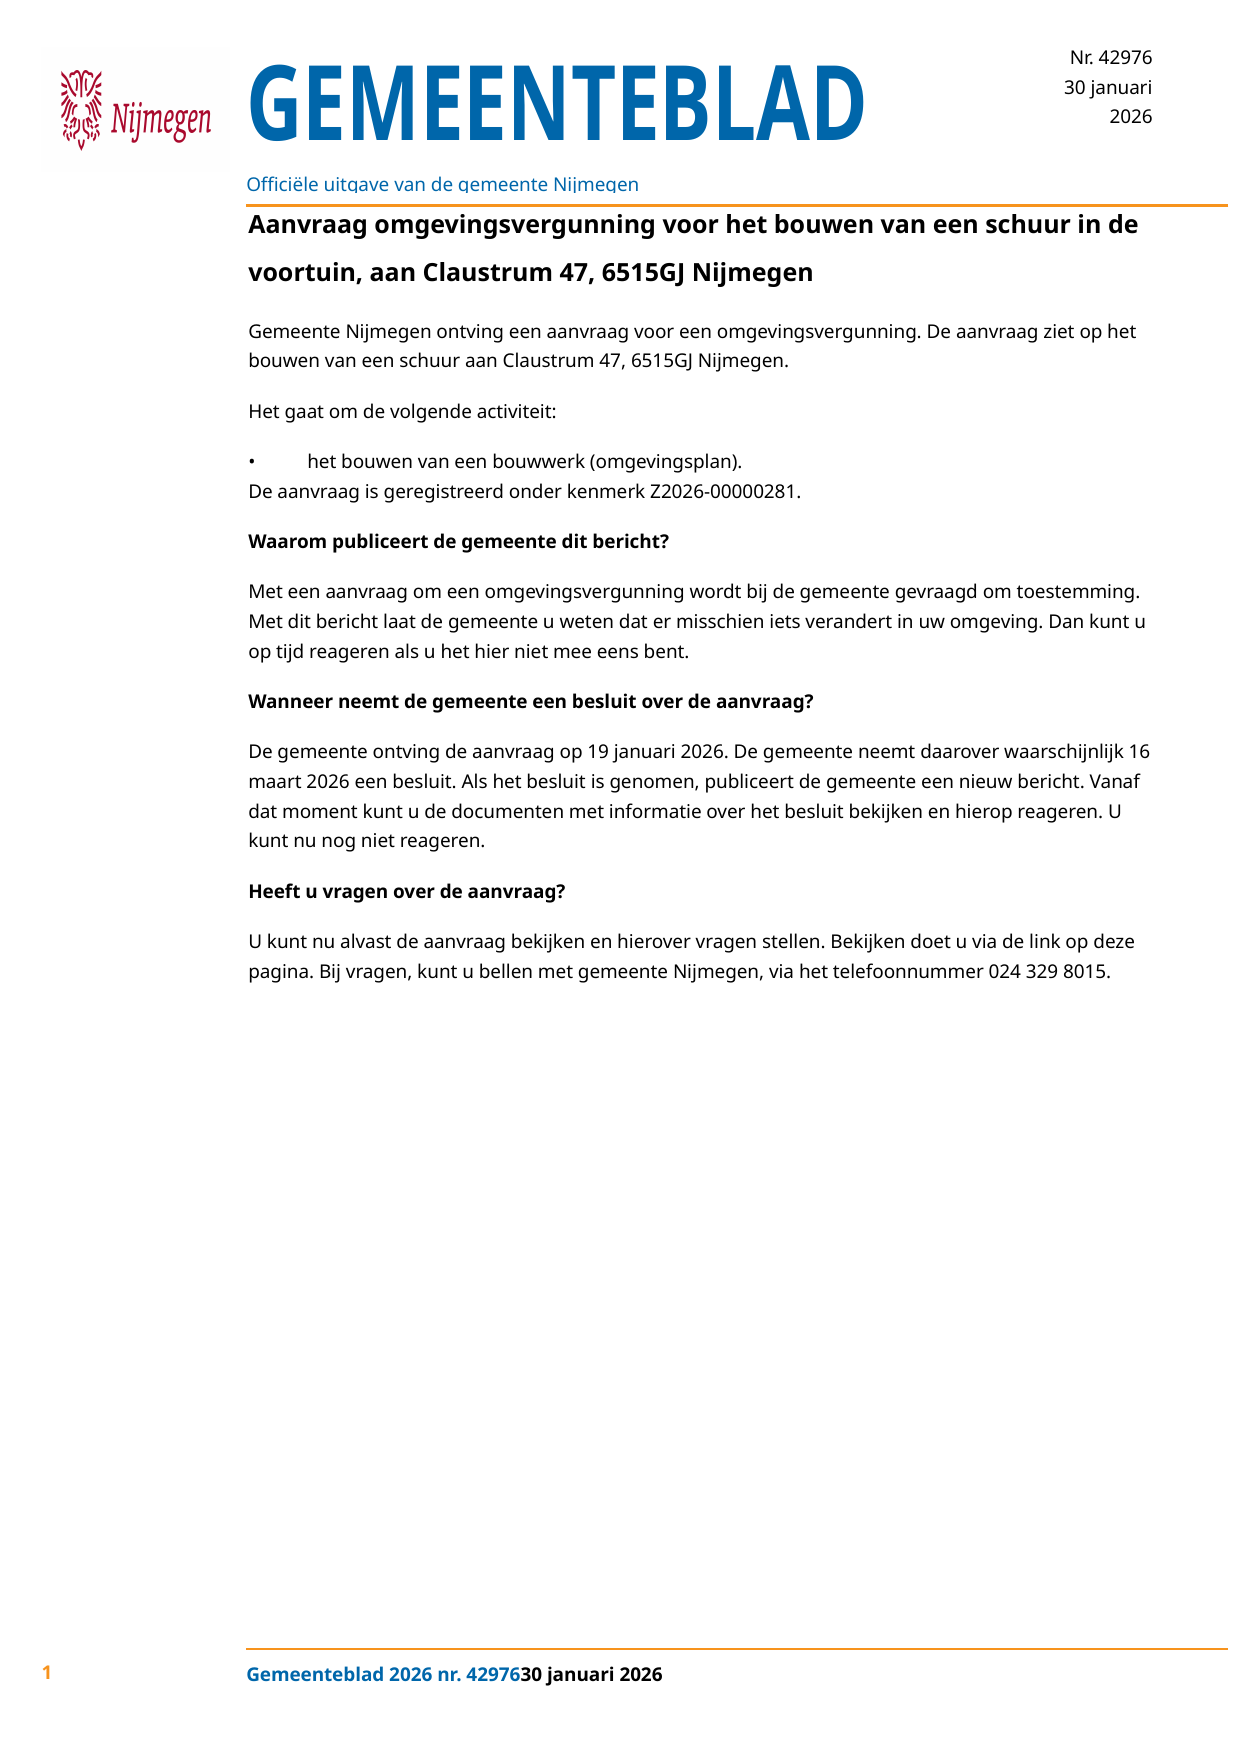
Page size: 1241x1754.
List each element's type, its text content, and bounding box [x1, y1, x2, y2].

text De gemeente ontving de aanvraag op 19 januari 2026. De gemeente neemt daarover waarschijnlijk 16 maart 2026 een besluit. Als het besluit is genomen, publiceert de gemeente een nieuw bericht. Vanaf dat moment kunt u de documenten met informatie over het besluit bekijken en hierop reageren. U kunt nu nog niet reageren. [248, 739, 1152, 853]
text Het gaat om de volgende activiteit: [248, 398, 1152, 424]
text Waarom publiceert de gemeente dit bericht? [248, 528, 1152, 554]
text U kunt nu alvast de aanvraag bekijken en hierover vragen stellen. Bekijken doet u via de link op deze pagina. Bij vragen, kunt u bellen met gemeente Nijmegen, via het telefoonnummer 024 329 8015. [248, 928, 1152, 984]
text Gemeente Nijmegen ontving een aanvraag voor een omgevingsvergunning. De aanvraag ziet op het bouwen van een schuur aan Claustrum 47, 6515GJ Nijmegen. [248, 318, 1152, 373]
text Wanneer neemt de gemeente een besluit over de aanvraag? [248, 688, 1152, 714]
list het bouwen van een bouwwerk (omgevingsplan). [248, 448, 1152, 474]
text Aanvraag omgevingsvergunning voor het bouwen van een schuur in de voortuin, aan Claustrum 47, 6515GJ Nijmegen [248, 207, 1152, 288]
text Met een aanvraag om een omgevingsvergunning wordt bij de gemeente gevraagd om toestemming. Met dit bericht laat de gemeente u weten dat er misschien iets verandert in uw omgeving. Dan kunt u op tijd reageren als u het hier niet mee eens bent. [248, 579, 1152, 664]
text Heeft u vragen over de aanvraag? [248, 878, 1152, 904]
picture [41, 47, 231, 172]
text De aanvraag is geregistreerd onder kenmerk Z2026-00000281. [248, 478, 1152, 504]
